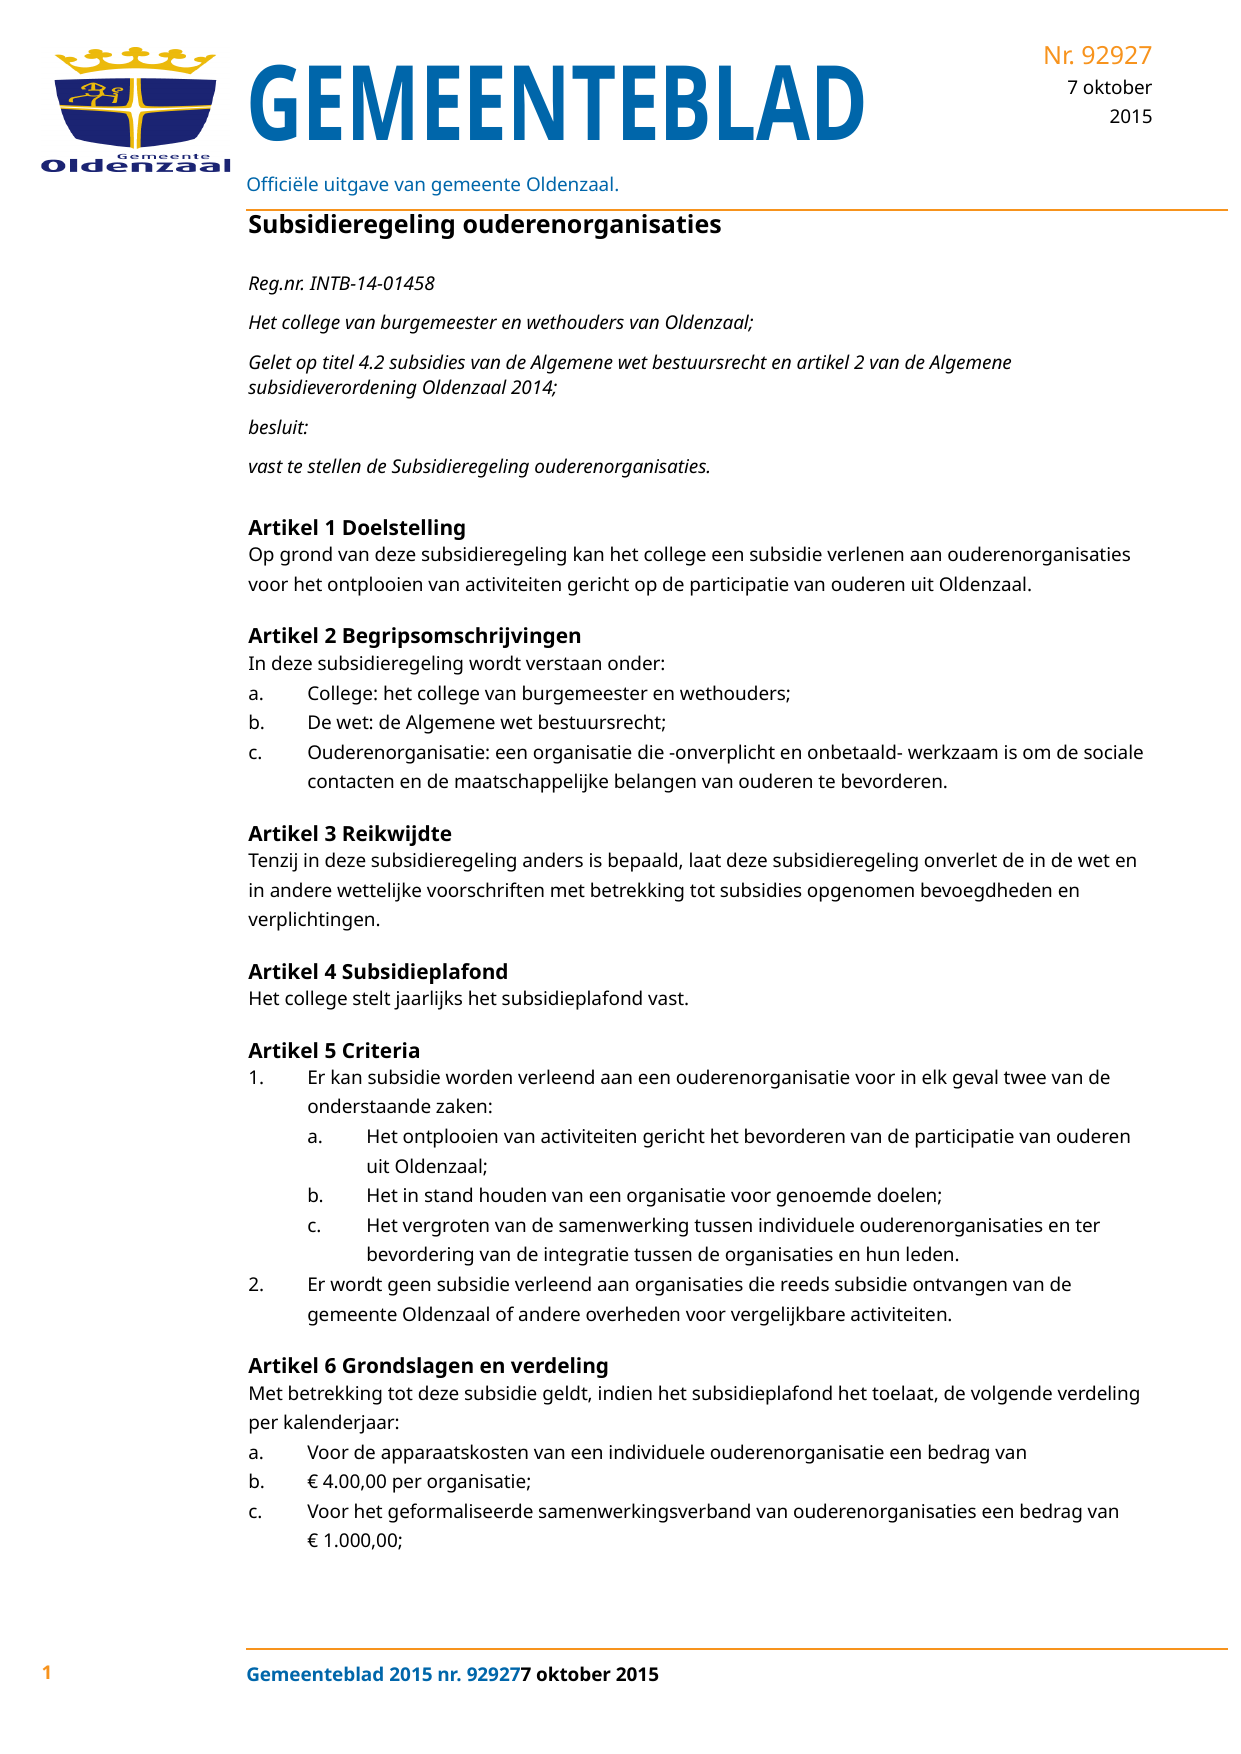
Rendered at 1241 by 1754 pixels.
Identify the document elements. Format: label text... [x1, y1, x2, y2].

list Er kan subsidie worden verleend aan een ouderenorganisatie voor in elk geval twee van de onderstaande zaken: [248, 1064, 1152, 1119]
text besluit: [248, 414, 1152, 439]
list Het in stand houden van een organisatie voor genoemde doelen; [307, 1182, 1152, 1208]
text In deze subsidieregeling wordt verstaan onder: [248, 650, 1152, 676]
list Voor de apparaatskosten van een individuele ouderenorganisatie een bedrag van [248, 1439, 1152, 1464]
list De wet: de Algemene wet bestuursrecht; [248, 709, 1152, 735]
text Het college stelt jaarlijks het subsidieplafond vast. [248, 985, 1152, 1011]
text Reg.nr. INTB-14-01458 [248, 270, 1152, 296]
text Artikel 2 Begripsomschrijvingen [248, 622, 1152, 650]
text Artikel 6 Grondslagen en verdeling [248, 1351, 1152, 1380]
text Artikel 1 Doelstelling [248, 513, 1152, 542]
picture [41, 47, 231, 172]
text Op grond van deze subsidieregeling kan het college een subsidie verlenen aan ouderenorganisaties voor het ontplooien van activiteiten gericht op de participatie van ouderen uit Oldenzaal. [248, 542, 1152, 597]
text Artikel 3 Reikwijdte [248, 819, 1152, 847]
text Subsidieregeling ouderenorganisaties [248, 211, 1152, 241]
text Het college van burgemeester en wethouders van Oldenzaal; [248, 309, 1152, 335]
text vast te stellen de Subsidieregeling ouderenorganisaties. [248, 453, 1152, 479]
list Ouderenorganisatie: een organisatie die -onverplicht en onbetaald- werkzaam is om de sociale contacten en de maatschappelijke belangen van ouderen te bevorderen. [248, 739, 1152, 794]
text Gelet op titel 4.2 subsidies van de Algemene wet bestuursrecht en artikel 2 van de Algemene subsidieverordening Oldenzaal 2014; [248, 349, 1152, 400]
text Artikel 5 Criteria [248, 1036, 1152, 1064]
list Het vergroten van de samenwerking tussen individuele ouderenorganisaties en ter bevordering van de integratie tussen de organisaties en hun leden. [307, 1212, 1152, 1267]
list € 4.00,00 per organisatie; [248, 1468, 1152, 1494]
text Artikel 4 Subsidieplafond [248, 957, 1152, 985]
list Er wordt geen subsidie verleend aan organisaties die reeds subsidie ontvangen van de gemeente Oldenzaal of andere overheden voor vergelijkbare activiteiten. [248, 1271, 1152, 1327]
text Tenzij in deze subsidieregeling anders is bepaald, laat deze subsidieregeling onverlet de in de wet en in andere wettelijke voorschriften met betrekking tot subsidies opgenomen bevoegdheden en verplichtingen. [248, 847, 1152, 932]
list College: het college van burgemeester en wethouders; [248, 680, 1152, 705]
text Met betrekking tot deze subsidie geldt, indien het subsidieplafond het toelaat, de volgende verdeling per kalenderjaar: [248, 1380, 1152, 1435]
list Het ontplooien van activiteiten gericht het bevorderen van de participatie van ouderen uit Oldenzaal; [307, 1123, 1152, 1179]
list Voor het geformaliseerde samenwerkingsverband van ouderenorganisaties een bedrag van € 1.000,00; [248, 1498, 1152, 1553]
